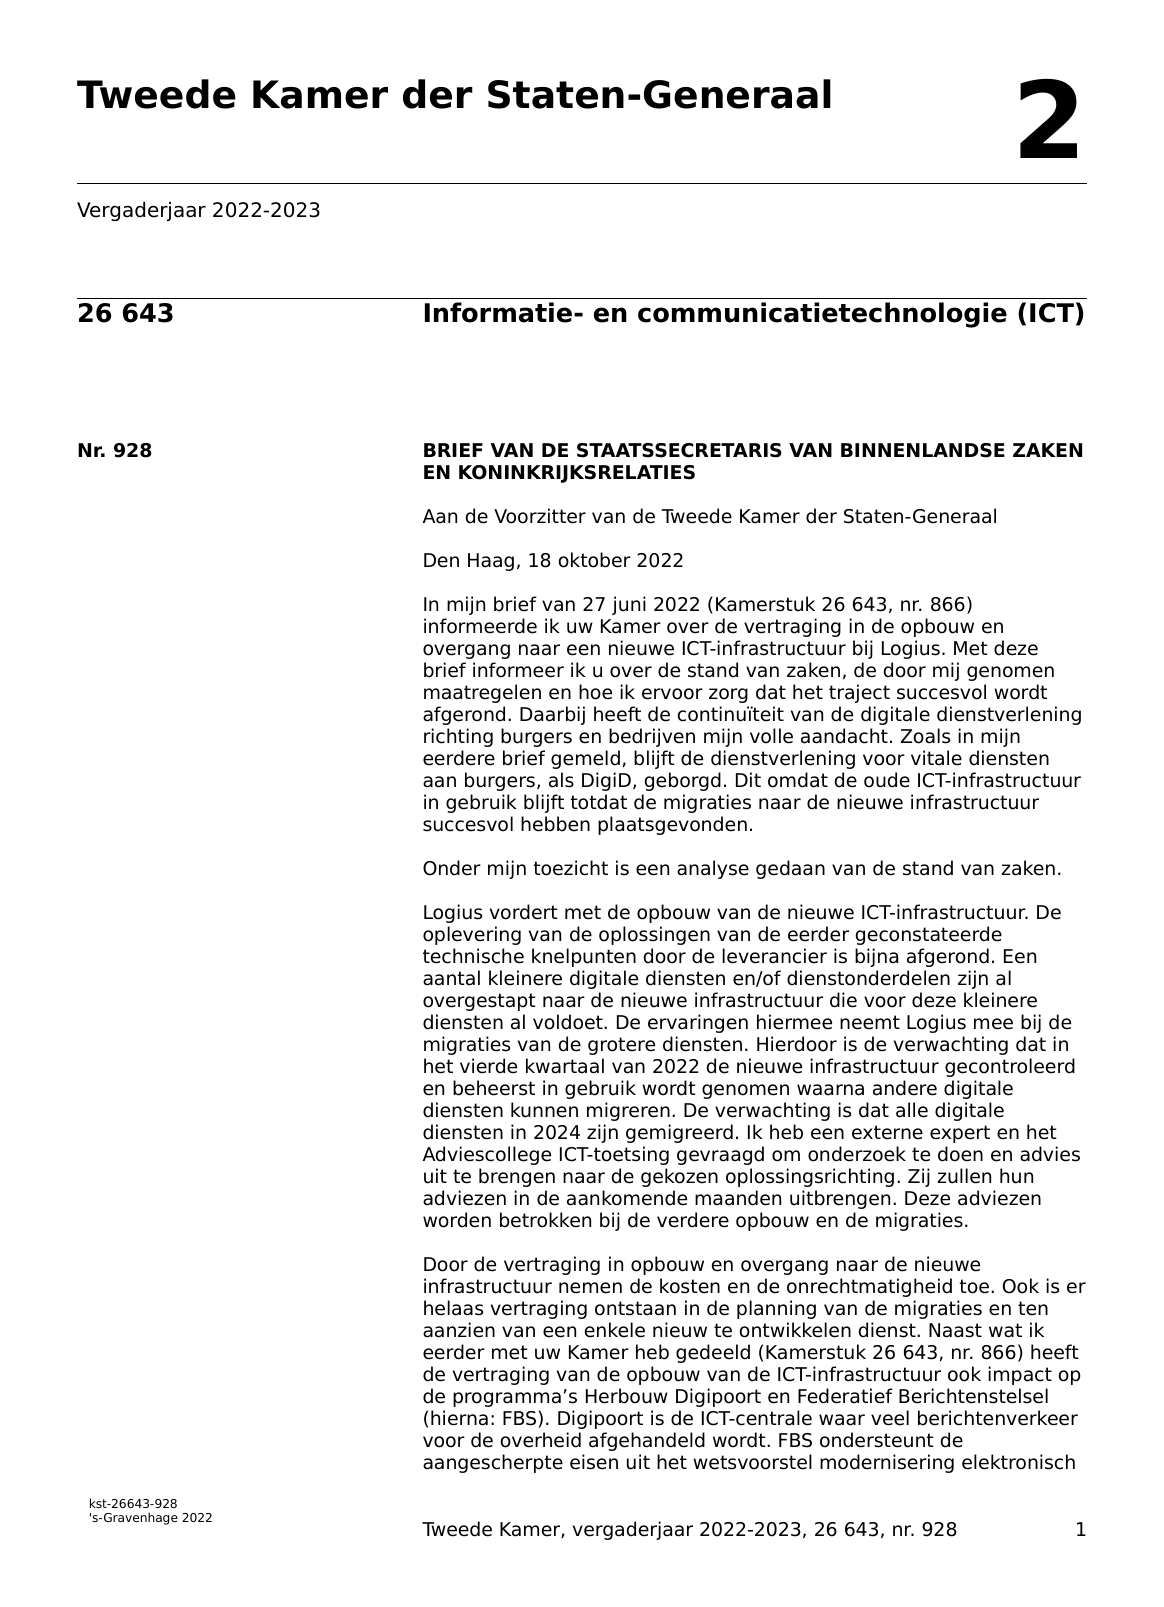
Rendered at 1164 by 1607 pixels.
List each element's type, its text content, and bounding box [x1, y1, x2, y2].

text Aan de Voorzitter van de Tweede Kamer der Staten-Generaal [422, 506, 1087, 528]
text Door de vertraging in opbouw en overgang naar de nieuwe infrastructuur nemen de kosten en de onrechtmatigheid toe. Ook is er helaas vertraging ontstaan in de planning van de migraties en ten aanzien van een enkele nieuw te ontwikkelen dienst. Naast wat ik eerder met uw Kamer heb gedeeld (Kamerstuk 26 643, nr. 866) heeft de vertraging van de opbouw van de ICT-infrastructuur ook impact op de programma’s Herbouw Digipoort en Federatief Berichtenstelsel (hierna: FBS). Digipoort is de ICT-centrale waar veel berichtenverkeer voor de overheid afgehandeld wordt. FBS ondersteunt de aangescherpte eisen uit het wetsvoorstel modernisering elektronisch [422, 1254, 1087, 1474]
text Den Haag, 18 oktober 2022 [422, 550, 1087, 572]
text kst-26643-928 [88, 1497, 323, 1511]
text 's-Gravenhage 2022 [88, 1511, 323, 1525]
table_header 2 [886, 59, 1087, 183]
table_header Tweede Kamer der Staten-Generaal [77, 59, 886, 183]
subtitle 26 643 Informatie- en communicatietechnologie (ICT) [77, 299, 1087, 329]
text Logius vordert met de opbouw van de nieuwe ICT-infrastructuur. De oplevering van de oplossingen van de eerder geconstateerde technische knelpunten door de leverancier is bijna afgerond. Een aantal kleinere digitale diensten en/of dienstonderdelen zijn al overgestapt naar de nieuwe infrastructuur die voor deze kleinere diensten al voldoet. De ervaringen hiermee neemt Logius mee bij de migraties van de grotere diensten. Hierdoor is de verwachting dat in het vierde kwartaal van 2022 de nieuwe infrastructuur gecontroleerd en beheerst in gebruik wordt genomen waarna andere digitale diensten kunnen migreren. De verwachting is dat alle digitale diensten in 2024 zijn gemigreerd. Ik heb een externe expert en het Adviescollege ICT-toetsing gevraagd om onderzoek te doen en advies uit te brengen naar de gekozen oplossingsrichting. Zij zullen hun adviezen in de aankomende maanden uitbrengen. Deze adviezen worden betrokken bij de verdere opbouw en de migraties. [422, 902, 1087, 1232]
text In mijn brief van 27 juni 2022 (Kamerstuk 26 643, nr. 866) informeerde ik uw Kamer over de vertraging in de opbouw en overgang naar een nieuwe ICT-infrastructuur bij Logius. Met deze brief informeer ik u over de stand van zaken, de door mij genomen maatregelen en hoe ik ervoor zorg dat het traject succesvol wordt afgerond. Daarbij heeft de continuïteit van de digitale dienstverlening richting burgers en bedrijven mijn volle aandacht. Zoals in mijn eerdere brief gemeld, blijft de dienstverlening voor vitale diensten aan burgers, als DigiD, geborgd. Dit omdat de oude ICT-infrastructuur in gebruik blijft totdat de migraties naar de nieuwe infrastructuur succesvol hebben plaatsgevonden. [422, 594, 1087, 836]
subtitle Nr. 928 BRIEF VAN DE STAATSSECRETARIS VAN BINNENLANDSE ZAKEN EN KONINKRIJKSRELATIES [77, 440, 1087, 484]
table_cell Vergaderjaar 2022-2023 [77, 184, 1087, 298]
text Onder mijn toezicht is een analyse gedaan van de stand van zaken. [422, 858, 1087, 880]
